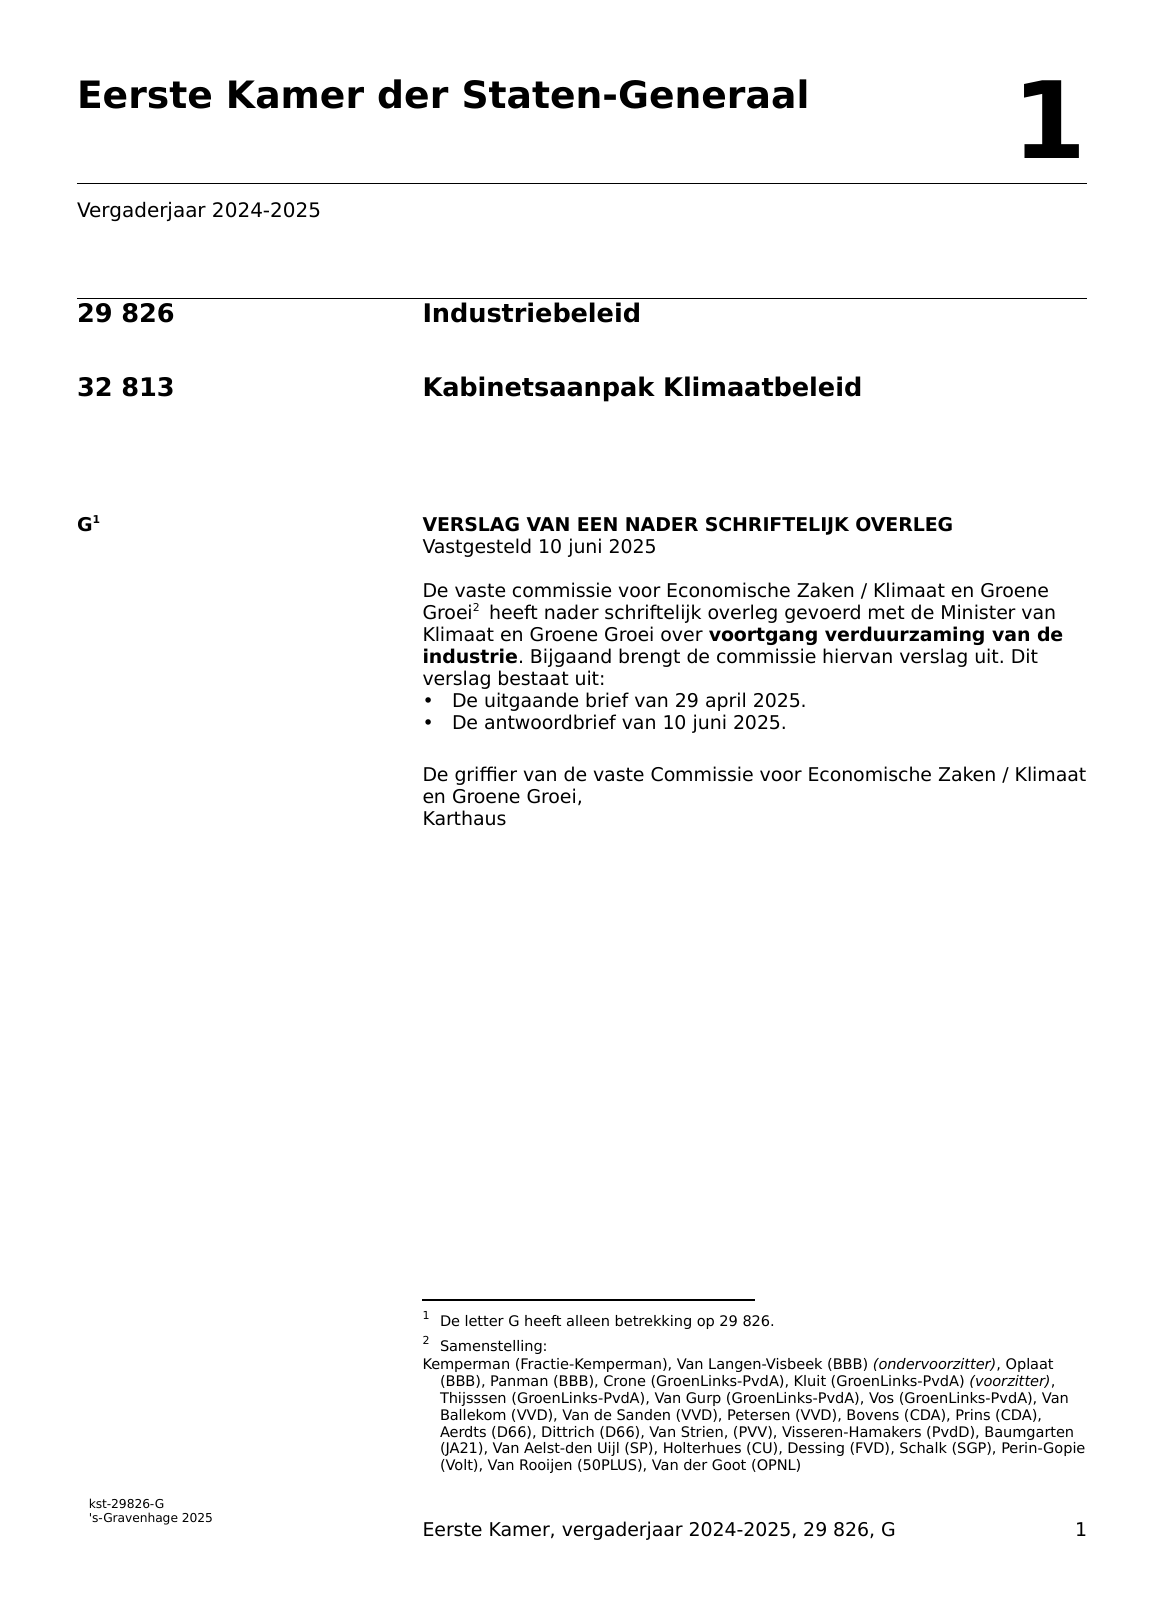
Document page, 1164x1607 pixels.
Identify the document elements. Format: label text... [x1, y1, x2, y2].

text • De uitgaande brief van 29 april 2025. [422, 690, 1087, 712]
table_cell Vergaderjaar 2024-2025 [77, 184, 1087, 298]
text Kemperman (Fractie-Kemperman), Van Langen-Visbeek (BBB) (ondervoorzitter), Oplaat (BBB), Panman (BBB), Crone (GroenLinks-PvdA), Kluit (GroenLinks-PvdA) (voorzitter), Thijsssen (GroenLinks-PvdA), Van Gurp (GroenLinks-PvdA), Vos (GroenLinks-PvdA), Van Ballekom (VVD), Van de Sanden (VVD), Petersen (VVD), Bovens (CDA), Prins (CDA), Aerdts (D66), Dittrich (D66), Van Strien, (PVV), Visseren-Hamakers (PvdD), Baumgarten (JA21), Van Aelst-den Uijl (SP), Holterhues (CU), Dessing (FVD), Schalk (SGP), Perin-Gopie (Volt), Van Rooijen (50PLUS), Van der Goot (OPNL) [422, 1356, 1087, 1474]
table_header Eerste Kamer der Staten-Generaal [77, 59, 886, 183]
text De griffier van de vaste Commissie voor Economische Zaken / Klimaat en Groene Groei, Karthaus [422, 764, 1087, 830]
text kst-29826-G [88, 1497, 323, 1511]
text 's-Gravenhage 2025 [88, 1511, 323, 1525]
subtitle 32 813 Kabinetsaanpak Klimaatbeleid [77, 373, 1087, 403]
subtitle G VERSLAG VAN EEN NADER SCHRIFTELIJK OVERLEG [77, 514, 1087, 536]
text Samenstelling: [422, 1334, 1087, 1356]
text De vaste commissie voor Economische Zaken / Klimaat en Groene Groei heeft nader schriftelijk overleg gevoerd met de Minister van Klimaat en Groene Groei over voortgang verduurzaming van de industrie. Bijgaand brengt de commissie hiervan verslag uit. Dit verslag bestaat uit: [422, 580, 1087, 690]
subtitle 29 826 Industriebeleid [77, 299, 1087, 329]
text Vastgesteld 10 juni 2025 [422, 536, 1087, 558]
text • De antwoordbrief van 10 juni 2025. [422, 712, 1087, 734]
text De letter G heeft alleen betrekking op 29 826. [422, 1309, 1087, 1331]
table_header 1 [886, 59, 1087, 183]
